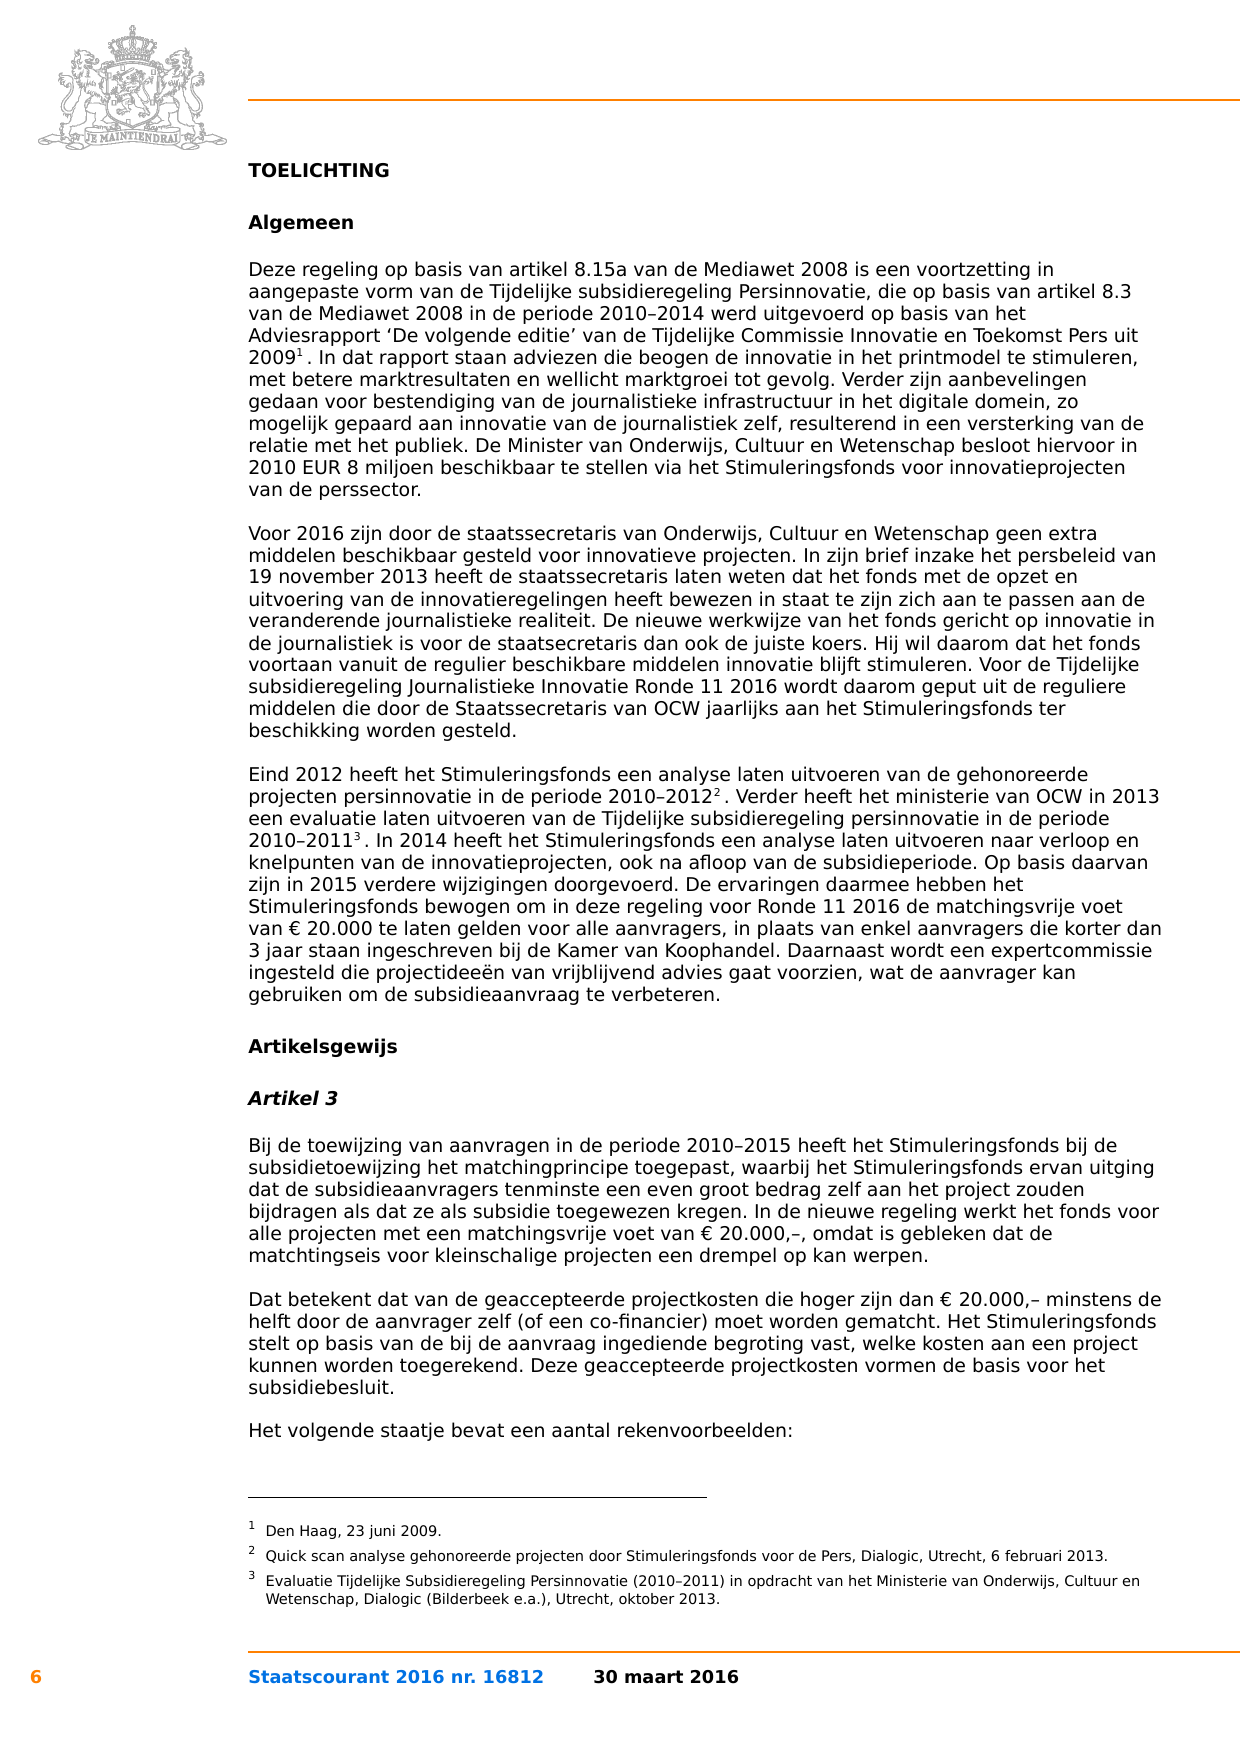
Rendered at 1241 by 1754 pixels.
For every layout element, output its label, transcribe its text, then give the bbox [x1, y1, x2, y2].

text Voor 2016 zijn door de staatssecretaris van Onderwijs, Cultuur en Wetenschap geen extra middelen beschikbaar gesteld voor innovatieve projecten. In zijn brief inzake het persbeleid van 19 november 2013 heeft de staatssecretaris laten weten dat het fonds met de opzet en uitvoering van de innovatieregelingen heeft bewezen in staat te zijn zich aan te passen aan de veranderende journalistieke realiteit. De nieuwe werkwijze van het fonds gericht op innovatie in de journalistiek is voor de staatsecretaris dan ook de juiste koers. Hij wil daarom dat het fonds voortaan vanuit de regulier beschikbare middelen innovatie blijft stimuleren. Voor de Tijdelijke subsidieregeling Journalistieke Innovatie Ronde 11 2016 wordt daarom geput uit de reguliere middelen die door de Staatssecretaris van OCW jaarlijks aan het Stimuleringsfonds ter beschikking worden gesteld. [248, 522, 1163, 742]
subtitle Algemeen [248, 212, 1163, 234]
subtitle TOELICHTING [248, 160, 1163, 182]
subtitle Artikel 3 [248, 1088, 1163, 1110]
text Het volgende staatje bevat een aantal rekenvoorbeelden: [248, 1420, 1163, 1442]
text Evaluatie Tijdelijke Subsidieregeling Persinnovatie (2010–2011) in opdracht van het Ministerie van Onderwijs, Cultuur en Wetenschap, Dialogic (Bilderbeek e.a.), Utrecht, oktober 2013. [248, 1569, 1163, 1608]
picture [38, 25, 227, 150]
subtitle Artikelsgewijs [248, 1036, 1163, 1058]
text Bij de toewijzing van aanvragen in de periode 2010–2015 heeft het Stimuleringsfonds bij de subsidietoewijzing het matchingprincipe toegepast, waarbij het Stimuleringsfonds ervan uitging dat de subsidieaanvragers tenminste een even groot bedrag zelf aan het project zouden bijdragen als dat ze als subsidie toegewezen kregen. In de nieuwe regeling werkt het fonds voor alle projecten met een matchingsvrije voet van € 20.000,–, omdat is gebleken dat de matchtingseis voor kleinschalige projecten een drempel op kan werpen. [248, 1135, 1163, 1267]
text Eind 2012 heeft het Stimuleringsfonds een analyse laten uitvoeren van de gehonoreerde projecten persinnovatie in de periode 2010–2012. Verder heeft het ministerie van OCW in 2013 een evaluatie laten uitvoeren van de Tijdelijke subsidieregeling persinnovatie in de periode 2010–2011. In 2014 heeft het Stimuleringsfonds een analyse laten uitvoeren naar verloop en knelpunten van de innovatieprojecten, ook na afloop van de subsidieperiode. Op basis daarvan zijn in 2015 verdere wijzigingen doorgevoerd. De ervaringen daarmee hebben het Stimuleringsfonds bewogen om in deze regeling voor Ronde 11 2016 de matchingsvrije voet van € 20.000 te laten gelden voor alle aanvragers, in plaats van enkel aanvragers die korter dan 3 jaar staan ingeschreven bij de Kamer van Koophandel. Daarnaast wordt een expertcommissie ingesteld die projectideeën van vrijblijvend advies gaat voorzien, wat de aanvrager kan gebruiken om de subsidieaanvraag te verbeteren. [248, 764, 1163, 1006]
text Deze regeling op basis van artikel 8.15a van de Mediawet 2008 is een voortzetting in aangepaste vorm van de Tijdelijke subsidieregeling Persinnovatie, die op basis van artikel 8.3 van de Mediawet 2008 in de periode 2010–2014 werd uitgevoerd op basis van het Adviesrapport ‘De volgende editie’ van de Tijdelijke Commissie Innovatie en Toekomst Pers uit 2009. In dat rapport staan adviezen die beogen de innovatie in het printmodel te stimuleren, met betere marktresultaten en wellicht marktgroei tot gevolg. Verder zijn aanbevelingen gedaan voor bestendiging van de journalistieke infrastructuur in het digitale domein, zo mogelijk gepaard aan innovatie van de journalistiek zelf, resulterend in een versterking van de relatie met het publiek. De Minister van Onderwijs, Cultuur en Wetenschap besloot hiervoor in 2010 EUR 8 miljoen beschikbaar te stellen via het Stimuleringsfonds voor innovatieprojecten van de perssector. [248, 259, 1163, 501]
text Quick scan analyse gehonoreerde projecten door Stimuleringsfonds voor de Pers, Dialogic, Utrecht, 6 februari 2013. [248, 1544, 1163, 1566]
text Den Haag, 23 juni 2009. [248, 1519, 1163, 1541]
text Dat betekent dat van de geaccepteerde projectkosten die hoger zijn dan € 20.000,– minstens de helft door de aanvrager zelf (of een co-financier) moet worden gematcht. Het Stimuleringsfonds stelt op basis van de bij de aanvraag ingediende begroting vast, welke kosten aan een project kunnen worden toegerekend. Deze geaccepteerde projectkosten vormen de basis voor het subsidiebesluit. [248, 1289, 1163, 1398]
